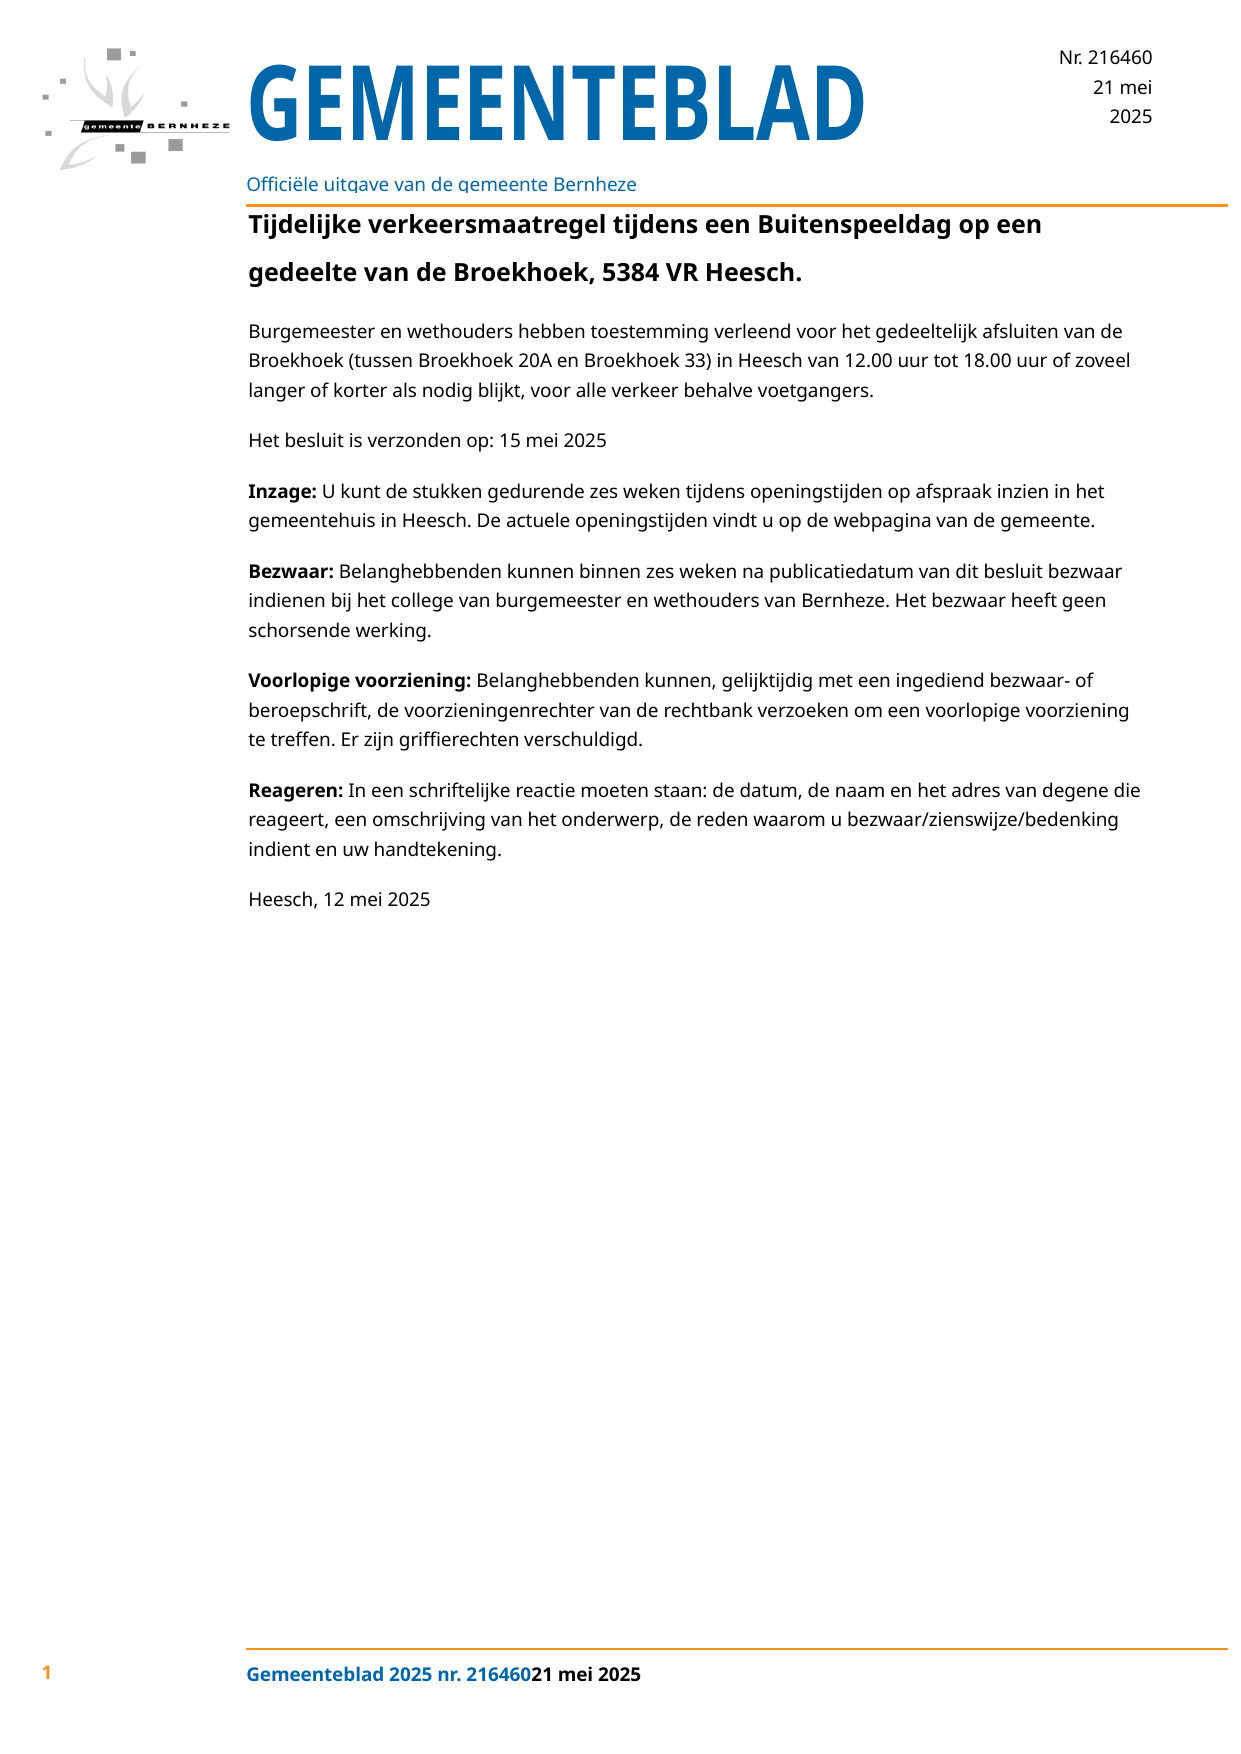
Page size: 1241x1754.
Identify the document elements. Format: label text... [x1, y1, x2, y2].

text Bezwaar: Belanghebbenden kunnen binnen zes weken na publicatiedatum van dit besluit bezwaar indienen bij het college van burgemeester en wethouders van Bernheze. Het bezwaar heeft geen schorsende werking. [248, 558, 1152, 643]
text Voorlopige voorziening: Belanghebbenden kunnen, gelijktijdig met een ingediend bezwaar- of beroepschrift, de voorzieningenrechter van de rechtbank verzoeken om een voorlopige voorziening te treffen. Er zijn griffierechten verschuldigd. [248, 667, 1152, 752]
text Reageren: In een schriftelijke reactie moeten staan: de datum, de naam en het adres van degene die reageert, een omschrijving van het onderwerp, de reden waarom u bezwaar/zienswijze/bedenking indient en uw handtekening. [248, 777, 1152, 862]
text Heesch, 12 mei 2025 [248, 887, 1152, 912]
text Burgemeester en wethouders hebben toestemming verleend voor het gedeeltelijk afsluiten van de Broekhoek (tussen Broekhoek 20A en Broekhoek 33) in Heesch van 12.00 uur tot 18.00 uur of zoveel langer of korter als nodig blijkt, voor alle verkeer behalve voetgangers. [248, 318, 1152, 403]
picture [41, 47, 231, 172]
text Tijdelijke verkeersmaatregel tijdens een Buitenspeeldag op een gedeelte van de Broekhoek, 5384 VR Heesch. [248, 207, 1152, 288]
text Het besluit is verzonden op: 15 mei 2025 [248, 427, 1152, 453]
text Inzage: U kunt de stukken gedurende zes weken tijdens openingstijden op afspraak inzien in het gemeentehuis in Heesch. De actuele openingstijden vindt u op de webpagina van de gemeente. [248, 478, 1152, 533]
